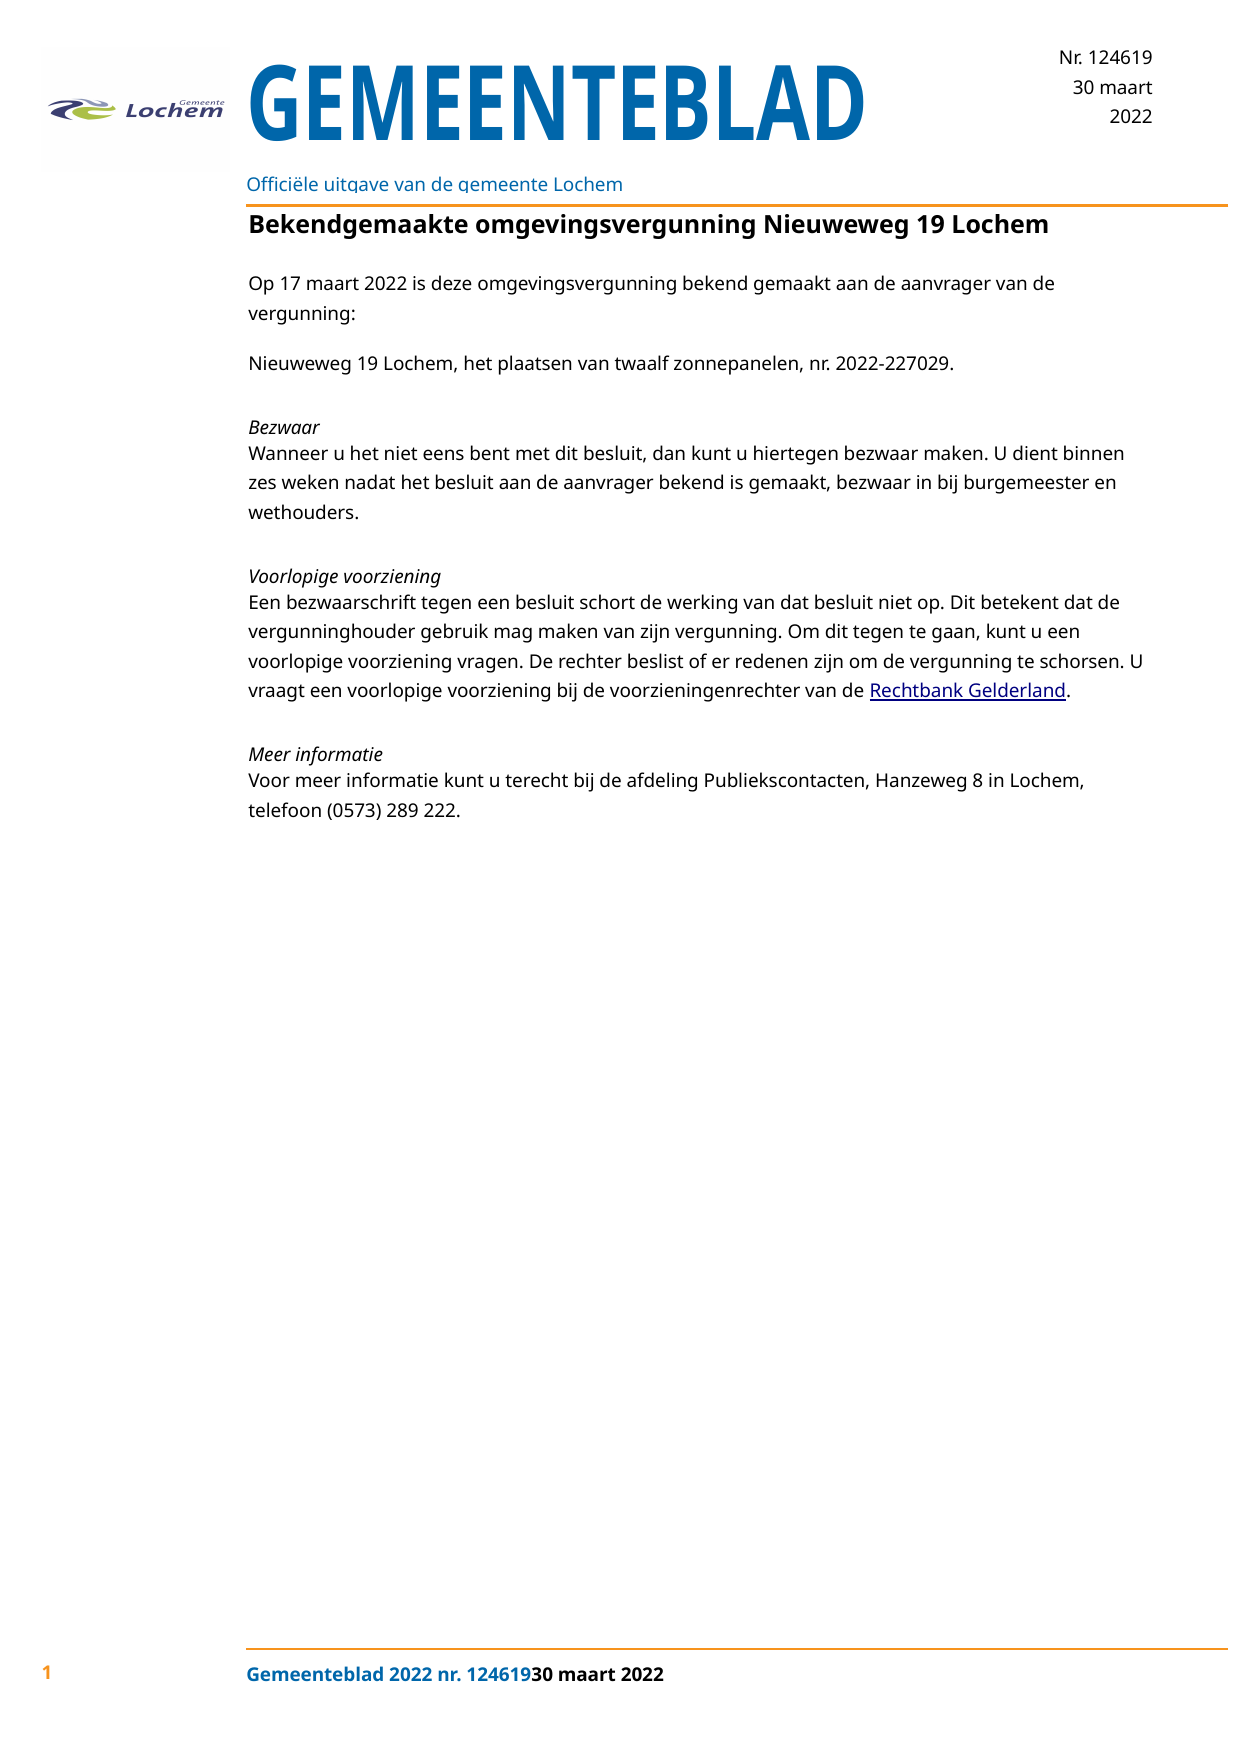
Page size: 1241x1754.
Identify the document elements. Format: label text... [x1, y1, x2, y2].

picture [41, 47, 231, 172]
text Nieuweweg 19 Lochem, het plaatsen van twaalf zonnepanelen, nr. 2022-227029. [248, 350, 1152, 376]
text Een bezwaarschrift tegen een besluit schort de werking van dat besluit niet op. Dit betekent dat de vergunninghouder gebruik mag maken van zijn vergunning. Om dit tegen te gaan, kunt u een voorlopige voorziening vragen. De rechter beslist of er redenen zijn om de vergunning te schorsen. U vraagt een voorlopige voorziening bij de voorzieningenrechter van de Rechtbank Gelderland. [248, 589, 1152, 703]
text Bezwaar [248, 414, 1152, 440]
text Op 17 maart 2022 is deze omgevingsvergunning bekend gemaakt aan de aanvrager van de vergunning: [248, 270, 1152, 326]
text Bekendgemaakte omgevingsvergunning Nieuweweg 19 Lochem [248, 207, 1152, 241]
text Wanneer u het niet eens bent met dit besluit, dan kunt u hiertegen bezwaar maken. U dient binnen zes weken nadat het besluit aan de aanvrager bekend is gemaakt, bezwaar in bij burgemeester en wethouders. [248, 440, 1152, 525]
text Voorlopige voorziening [248, 563, 1152, 589]
text Voor meer informatie kunt u terecht bij de afdeling Publiekscontacten, Hanzeweg 8 in Lochem, telefoon (0573) 289 222. [248, 767, 1152, 823]
text Meer informatie [248, 742, 1152, 767]
